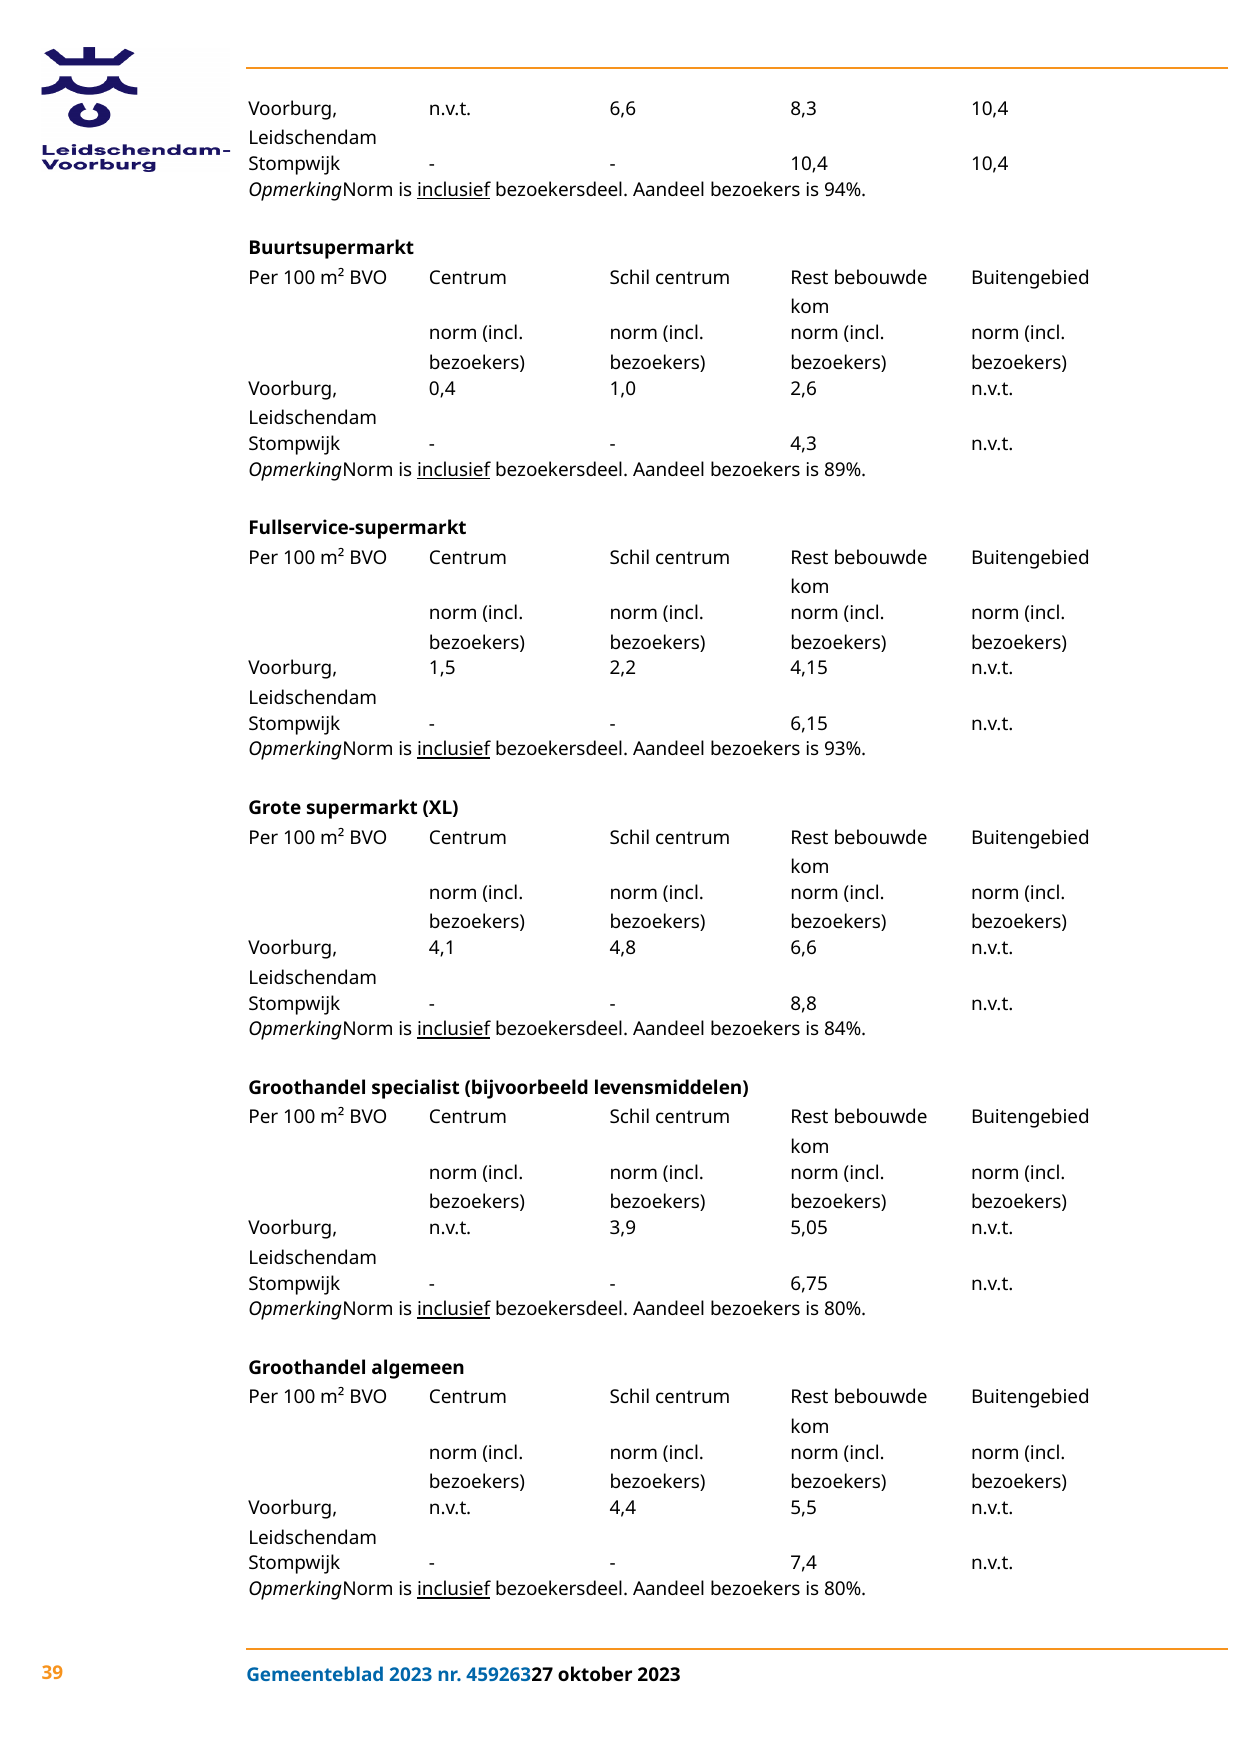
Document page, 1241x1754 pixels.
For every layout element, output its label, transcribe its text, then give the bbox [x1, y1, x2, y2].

table_cell 4,8 [609, 935, 790, 990]
table_header Rest bebouwde kom [790, 264, 971, 319]
table_cell 4,4 [609, 1494, 790, 1549]
table_cell norm (incl. bezoekers) [609, 319, 790, 375]
table_header Centrum [429, 1104, 609, 1159]
text Groothandel algemeen [248, 1354, 1152, 1380]
text Fullservice-supermarkt [248, 514, 1152, 540]
table_cell - [609, 990, 790, 1016]
table_cell 2,2 [609, 655, 790, 710]
table_cell Stompwijk [248, 1270, 429, 1295]
table_cell norm (incl. bezoekers) [971, 319, 1152, 375]
table_cell norm (incl. bezoekers) [971, 599, 1152, 654]
table_cell n.v.t. [429, 95, 609, 150]
table_cell n.v.t. [971, 430, 1152, 456]
table_cell 1,0 [609, 375, 790, 430]
table_cell norm (incl. bezoekers) [971, 1159, 1152, 1214]
table_header Schil centrum [609, 544, 790, 599]
table_header Buitengebied [971, 824, 1152, 879]
table_cell norm (incl. bezoekers) [429, 879, 609, 934]
table_cell 10,4 [971, 150, 1152, 176]
table_cell Voorburg, Leidschendam [248, 1214, 429, 1270]
table_header Schil centrum [609, 824, 790, 879]
table_cell Stompwijk [248, 1550, 429, 1575]
table_cell Voorburg, Leidschendam [248, 375, 429, 430]
picture [41, 47, 231, 172]
table_cell norm (incl. bezoekers) [790, 599, 971, 654]
table_cell norm (incl. bezoekers) [609, 599, 790, 654]
table_cell norm (incl. bezoekers) [609, 1159, 790, 1214]
table_cell - [429, 430, 609, 456]
table_cell OpmerkingNorm is inclusief bezoekersdeel. Aandeel bezoekers is 80%. [248, 1575, 1152, 1601]
table_header Rest bebouwde kom [790, 1104, 971, 1159]
table_cell Stompwijk [248, 430, 429, 456]
table_header Centrum [429, 264, 609, 319]
table_header Centrum [429, 1384, 609, 1439]
table_header Buitengebied [971, 544, 1152, 599]
text Groothandel specialist (bijvoorbeeld levensmiddelen) [248, 1074, 1152, 1100]
table_cell 4,15 [790, 655, 971, 710]
table_cell norm (incl. bezoekers) [790, 1159, 971, 1214]
table_cell Stompwijk [248, 990, 429, 1016]
table_header Per 100 m² BVO [248, 1384, 429, 1494]
table_cell norm (incl. bezoekers) [971, 879, 1152, 934]
table_cell n.v.t. [971, 935, 1152, 990]
table_cell - [609, 710, 790, 736]
table_cell OpmerkingNorm is inclusief bezoekersdeel. Aandeel bezoekers is 94%. [248, 176, 1152, 202]
table_cell Voorburg, Leidschendam [248, 655, 429, 710]
table_cell - [429, 710, 609, 736]
table_cell norm (incl. bezoekers) [790, 879, 971, 934]
table_cell - [429, 1550, 609, 1575]
table_header Rest bebouwde kom [790, 544, 971, 599]
table_cell - [609, 1550, 790, 1575]
table_header Per 100 m² BVO [248, 1104, 429, 1214]
table_cell 5,5 [790, 1494, 971, 1549]
table_cell 4,1 [429, 935, 609, 990]
table_cell norm (incl. bezoekers) [429, 319, 609, 375]
table_cell norm (incl. bezoekers) [609, 1439, 790, 1494]
table_cell n.v.t. [971, 375, 1152, 430]
table_cell 3,9 [609, 1214, 790, 1270]
table_cell n.v.t. [971, 1270, 1152, 1295]
table_header Buitengebied [971, 1384, 1152, 1439]
table_cell - [609, 150, 790, 176]
table_cell n.v.t. [429, 1214, 609, 1270]
table_cell 7,4 [790, 1550, 971, 1575]
table_cell n.v.t. [971, 1214, 1152, 1270]
table_header Centrum [429, 544, 609, 599]
table_header Rest bebouwde kom [790, 824, 971, 879]
table_cell n.v.t. [971, 1550, 1152, 1575]
table_cell 5,05 [790, 1214, 971, 1270]
table_cell 6,6 [790, 935, 971, 990]
table_cell OpmerkingNorm is inclusief bezoekersdeel. Aandeel bezoekers is 89%. [248, 456, 1152, 481]
table_header Schil centrum [609, 264, 790, 319]
table_cell - [429, 990, 609, 1016]
table_cell 1,5 [429, 655, 609, 710]
table_cell 10,4 [790, 150, 971, 176]
table_header Schil centrum [609, 1104, 790, 1159]
text Grote supermarkt (XL) [248, 794, 1152, 820]
table_cell n.v.t. [971, 710, 1152, 736]
table_header Rest bebouwde kom [790, 1384, 971, 1439]
table_cell norm (incl. bezoekers) [790, 1439, 971, 1494]
table_cell 6,75 [790, 1270, 971, 1295]
table_cell 4,3 [790, 430, 971, 456]
table_cell n.v.t. [429, 1494, 609, 1549]
table_cell - [609, 1270, 790, 1295]
text Buurtsupermarkt [248, 234, 1152, 260]
table_cell Stompwijk [248, 710, 429, 736]
table_cell Voorburg, Leidschendam [248, 1494, 429, 1549]
table_cell Voorburg, Leidschendam [248, 935, 429, 990]
table_cell 0,4 [429, 375, 609, 430]
table_cell norm (incl. bezoekers) [971, 1439, 1152, 1494]
table_cell - [429, 1270, 609, 1295]
table_header Buitengebied [971, 264, 1152, 319]
table_header Buitengebied [971, 1104, 1152, 1159]
table_header Per 100 m² BVO [248, 544, 429, 654]
table_cell Voorburg, Leidschendam [248, 95, 429, 150]
table_header Centrum [429, 824, 609, 879]
table_cell norm (incl. bezoekers) [429, 599, 609, 654]
table_cell norm (incl. bezoekers) [790, 319, 971, 375]
table_cell n.v.t. [971, 655, 1152, 710]
table_cell OpmerkingNorm is inclusief bezoekersdeel. Aandeel bezoekers is 93%. [248, 736, 1152, 761]
table_cell - [609, 430, 790, 456]
table_cell - [429, 150, 609, 176]
table_header Per 100 m² BVO [248, 824, 429, 934]
table_cell Stompwijk [248, 150, 429, 176]
table_cell OpmerkingNorm is inclusief bezoekersdeel. Aandeel bezoekers is 84%. [248, 1016, 1152, 1041]
table_cell n.v.t. [971, 990, 1152, 1016]
table_cell norm (incl. bezoekers) [609, 879, 790, 934]
table_cell 6,15 [790, 710, 971, 736]
table_cell n.v.t. [971, 1494, 1152, 1549]
table_cell 8,8 [790, 990, 971, 1016]
table_header Per 100 m² BVO [248, 264, 429, 375]
table_cell 10,4 [971, 95, 1152, 150]
table_cell norm (incl. bezoekers) [429, 1159, 609, 1214]
table_cell 8,3 [790, 95, 971, 150]
table_cell 2,6 [790, 375, 971, 430]
table_cell OpmerkingNorm is inclusief bezoekersdeel. Aandeel bezoekers is 80%. [248, 1295, 1152, 1321]
table_cell 6,6 [609, 95, 790, 150]
table_cell norm (incl. bezoekers) [429, 1439, 609, 1494]
table_header Schil centrum [609, 1384, 790, 1439]
